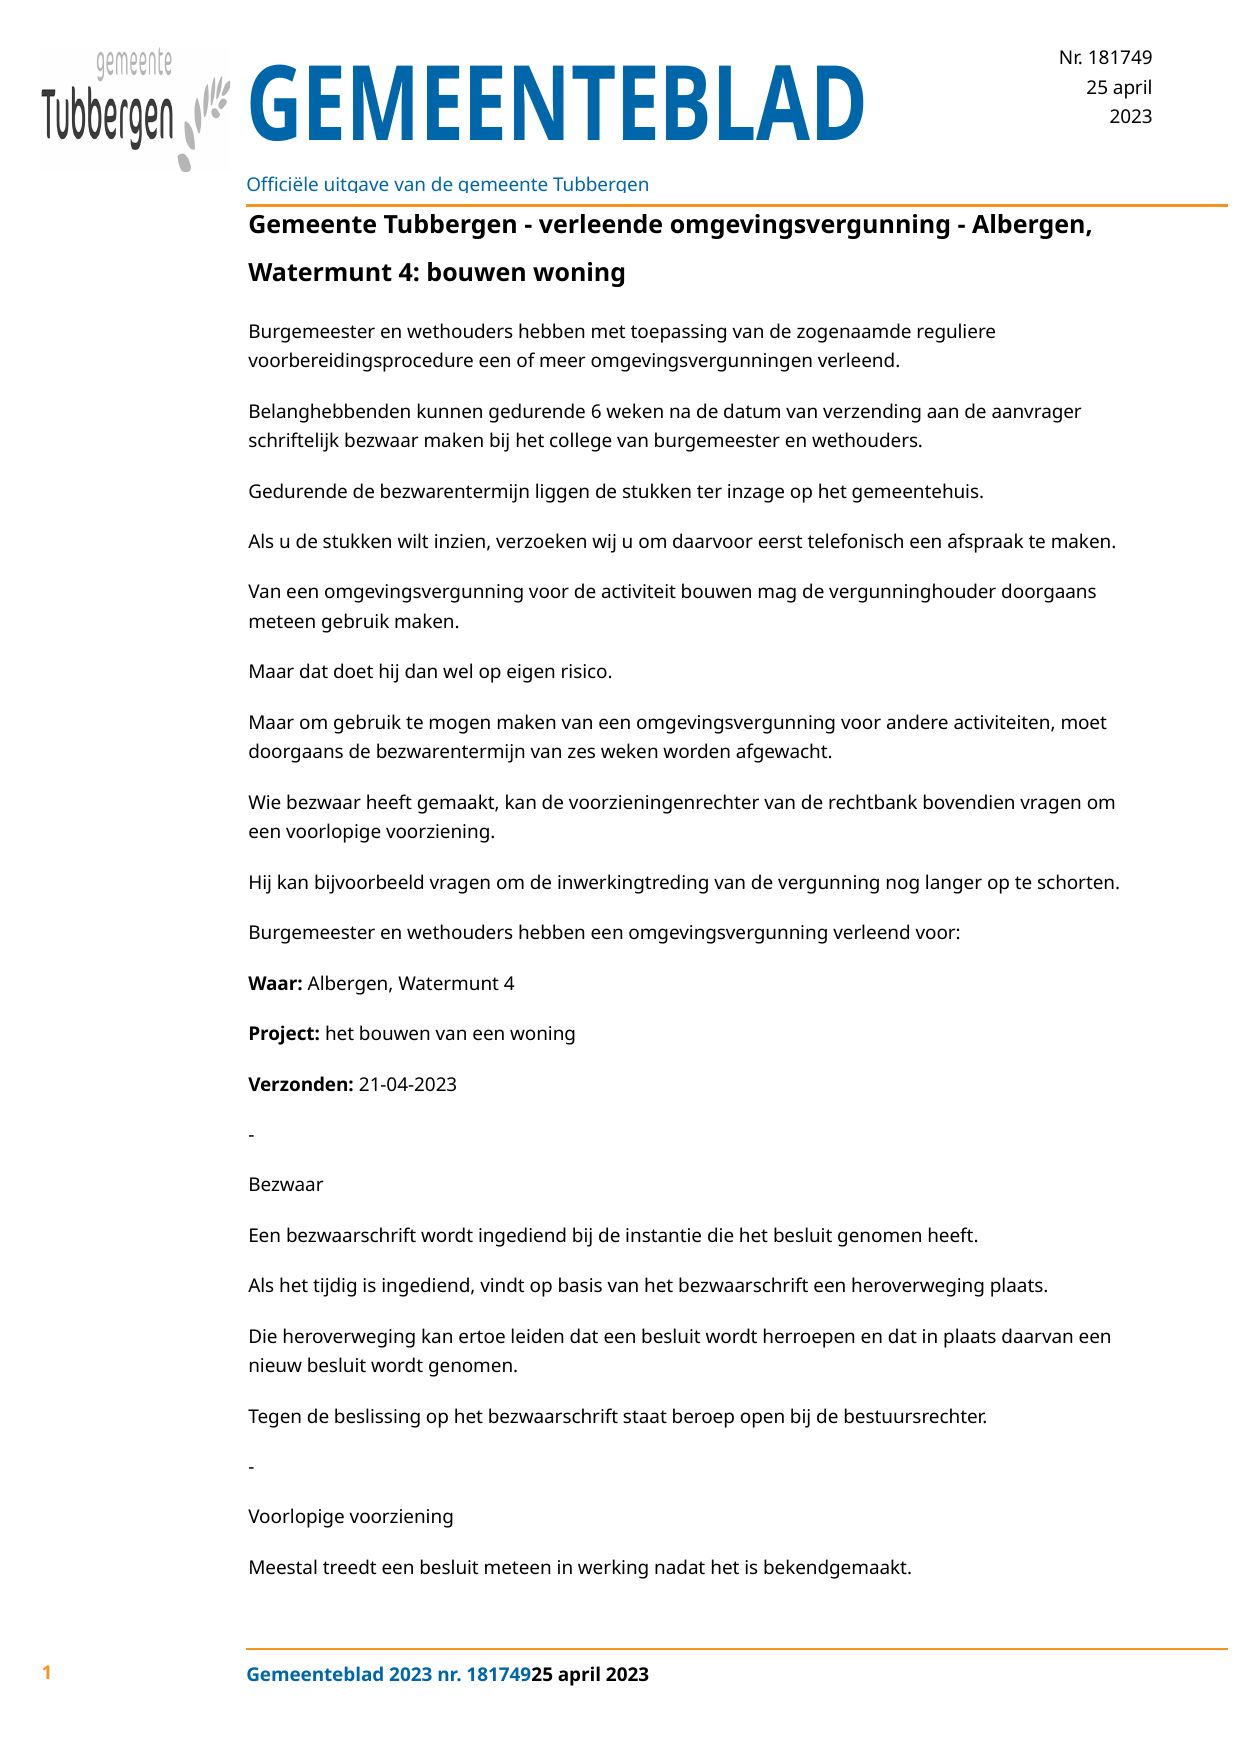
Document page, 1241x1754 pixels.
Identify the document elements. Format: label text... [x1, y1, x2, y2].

text Als u de stukken wilt inzien, verzoeken wij u om daarvoor eerst telefonisch een afspraak te maken. [248, 528, 1152, 554]
text Project: het bouwen van een woning [248, 1020, 1152, 1046]
text Gemeente Tubbergen - verleende omgevingsvergunning - Albergen, Watermunt 4: bouwen woning [248, 207, 1152, 288]
text Verzonden: 21-04-2023 [248, 1071, 1152, 1097]
text Burgemeester en wethouders hebben een omgevingsvergunning verleend voor: [248, 919, 1152, 945]
text Meestal treedt een besluit meteen in werking nadat het is bekendgemaakt. [248, 1554, 1152, 1580]
text Bezwaar [248, 1172, 1152, 1197]
text Als het tijdig is ingediend, vindt op basis van het bezwaarschrift een heroverweging plaats. [248, 1272, 1152, 1298]
text Gedurende de bezwarentermijn liggen de stukken ter inzage op het gemeentehuis. [248, 478, 1152, 504]
text Maar om gebruik te mogen maken van een omgevingsvergunning voor andere activiteiten, moet doorgaans de bezwarentermijn van zes weken worden afgewacht. [248, 709, 1152, 764]
text Belanghebbenden kunnen gedurende 6 weken na de datum van verzending aan de aanvrager schriftelijk bezwaar maken bij het college van burgemeester en wethouders. [248, 398, 1152, 453]
text Voorlopige voorziening [248, 1504, 1152, 1529]
text Maar dat doet hij dan wel op eigen risico. [248, 659, 1152, 684]
text Waar: Albergen, Watermunt 4 [248, 970, 1152, 996]
text Hij kan bijvoorbeeld vragen om de inwerkingtreding van de vergunning nog langer op te schorten. [248, 869, 1152, 895]
text Burgemeester en wethouders hebben met toepassing van de zogenaamde reguliere voorbereidingsprocedure een of meer omgevingsvergunningen verleend. [248, 318, 1152, 373]
text Wie bezwaar heeft gemaakt, kan de voorzieningenrechter van de rechtbank bovendien vragen om een voorlopige voorziening. [248, 789, 1152, 844]
text Van een omgevingsvergunning voor de activiteit bouwen mag de vergunninghouder doorgaans meteen gebruik maken. [248, 579, 1152, 634]
text Die heroverweging kan ertoe leiden dat een besluit wordt herroepen en dat in plaats daarvan een nieuw besluit wordt genomen. [248, 1323, 1152, 1378]
picture [41, 47, 231, 172]
text Een bezwaarschrift wordt ingediend bij de instantie die het besluit genomen heeft. [248, 1222, 1152, 1248]
text - [248, 1121, 1152, 1147]
text - [248, 1453, 1152, 1479]
text Tegen de beslissing op het bezwaarschrift staat beroep open bij de bestuursrechter. [248, 1403, 1152, 1429]
